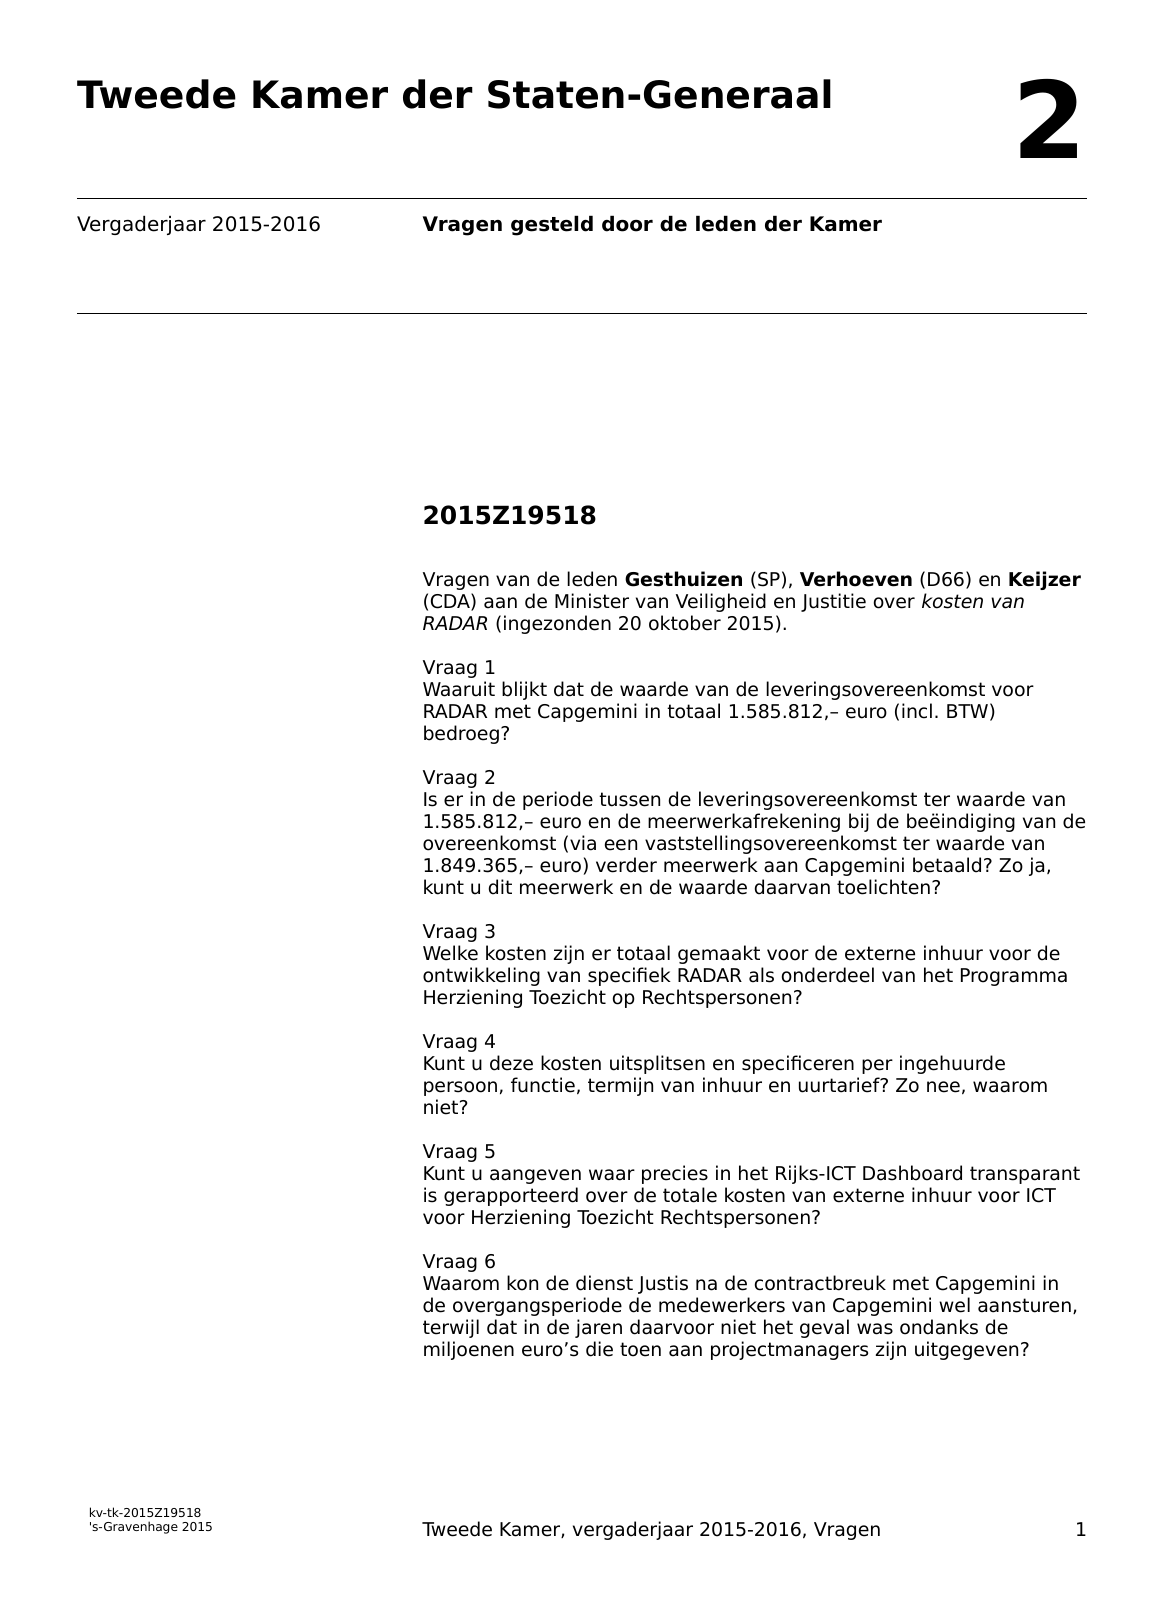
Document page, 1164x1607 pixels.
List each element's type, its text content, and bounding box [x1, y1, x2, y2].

text Is er in de periode tussen de leveringsovereenkomst ter waarde van 1.585.812,– euro en de meerwerkafrekening bij de beëindiging van de overeenkomst (via een vaststellingsovereenkomst ter waarde van 1.849.365,– euro) verder meerwerk aan Capgemini betaald? Zo ja, kunt u dit meerwerk en de waarde daarvan toelichten? [422, 789, 1087, 899]
text Vragen van de leden Gesthuizen (SP), Verhoeven (D66) en Keijzer (CDA) aan de Minister van Veiligheid en Justitie over kosten van RADAR (ingezonden 20 oktober 2015). [422, 569, 1087, 635]
table_header 2 [886, 59, 1087, 198]
text Waarom kon de dienst Justis na de contractbreuk met Capgemini in de overgangsperiode de medewerkers van Capgemini wel aansturen, terwijl dat in de jaren daarvoor niet het geval was ondanks de miljoenen euro’s die toen aan projectmanagers zijn uitgegeven? [422, 1273, 1087, 1361]
text Vraag 1 [422, 657, 1087, 679]
text kv-tk-2015Z19518 [88, 1506, 323, 1520]
text 's-Gravenhage 2015 [88, 1520, 323, 1534]
text Vraag 2 [422, 767, 1087, 789]
table_cell Vergaderjaar 2015-2016 [77, 199, 422, 313]
table_cell Vragen gesteld door de leden der Kamer [422, 199, 1087, 313]
text Kunt u aangeven waar precies in het Rijks-ICT Dashboard transparant is gerapporteerd over de totale kosten van externe inhuur voor ICT voor Herziening Toezicht Rechtspersonen? [422, 1163, 1087, 1229]
text Welke kosten zijn er totaal gemaakt voor de externe inhuur voor de ontwikkeling van specifiek RADAR als onderdeel van het Programma Herziening Toezicht op Rechtspersonen? [422, 943, 1087, 1009]
text Vraag 4 [422, 1031, 1087, 1053]
table_header Tweede Kamer der Staten-Generaal [77, 59, 886, 198]
text Vraag 3 [422, 921, 1087, 943]
text Kunt u deze kosten uitsplitsen en specificeren per ingehuurde persoon, functie, termijn van inhuur en uurtarief? Zo nee, waarom niet? [422, 1053, 1087, 1119]
text Vraag 5 [422, 1141, 1087, 1163]
text 2015Z19518 [422, 501, 1087, 531]
text Vraag 6 [422, 1251, 1087, 1273]
text Waaruit blijkt dat de waarde van de leveringsovereenkomst voor RADAR met Capgemini in totaal 1.585.812,– euro (incl. BTW) bedroeg? [422, 679, 1087, 745]
